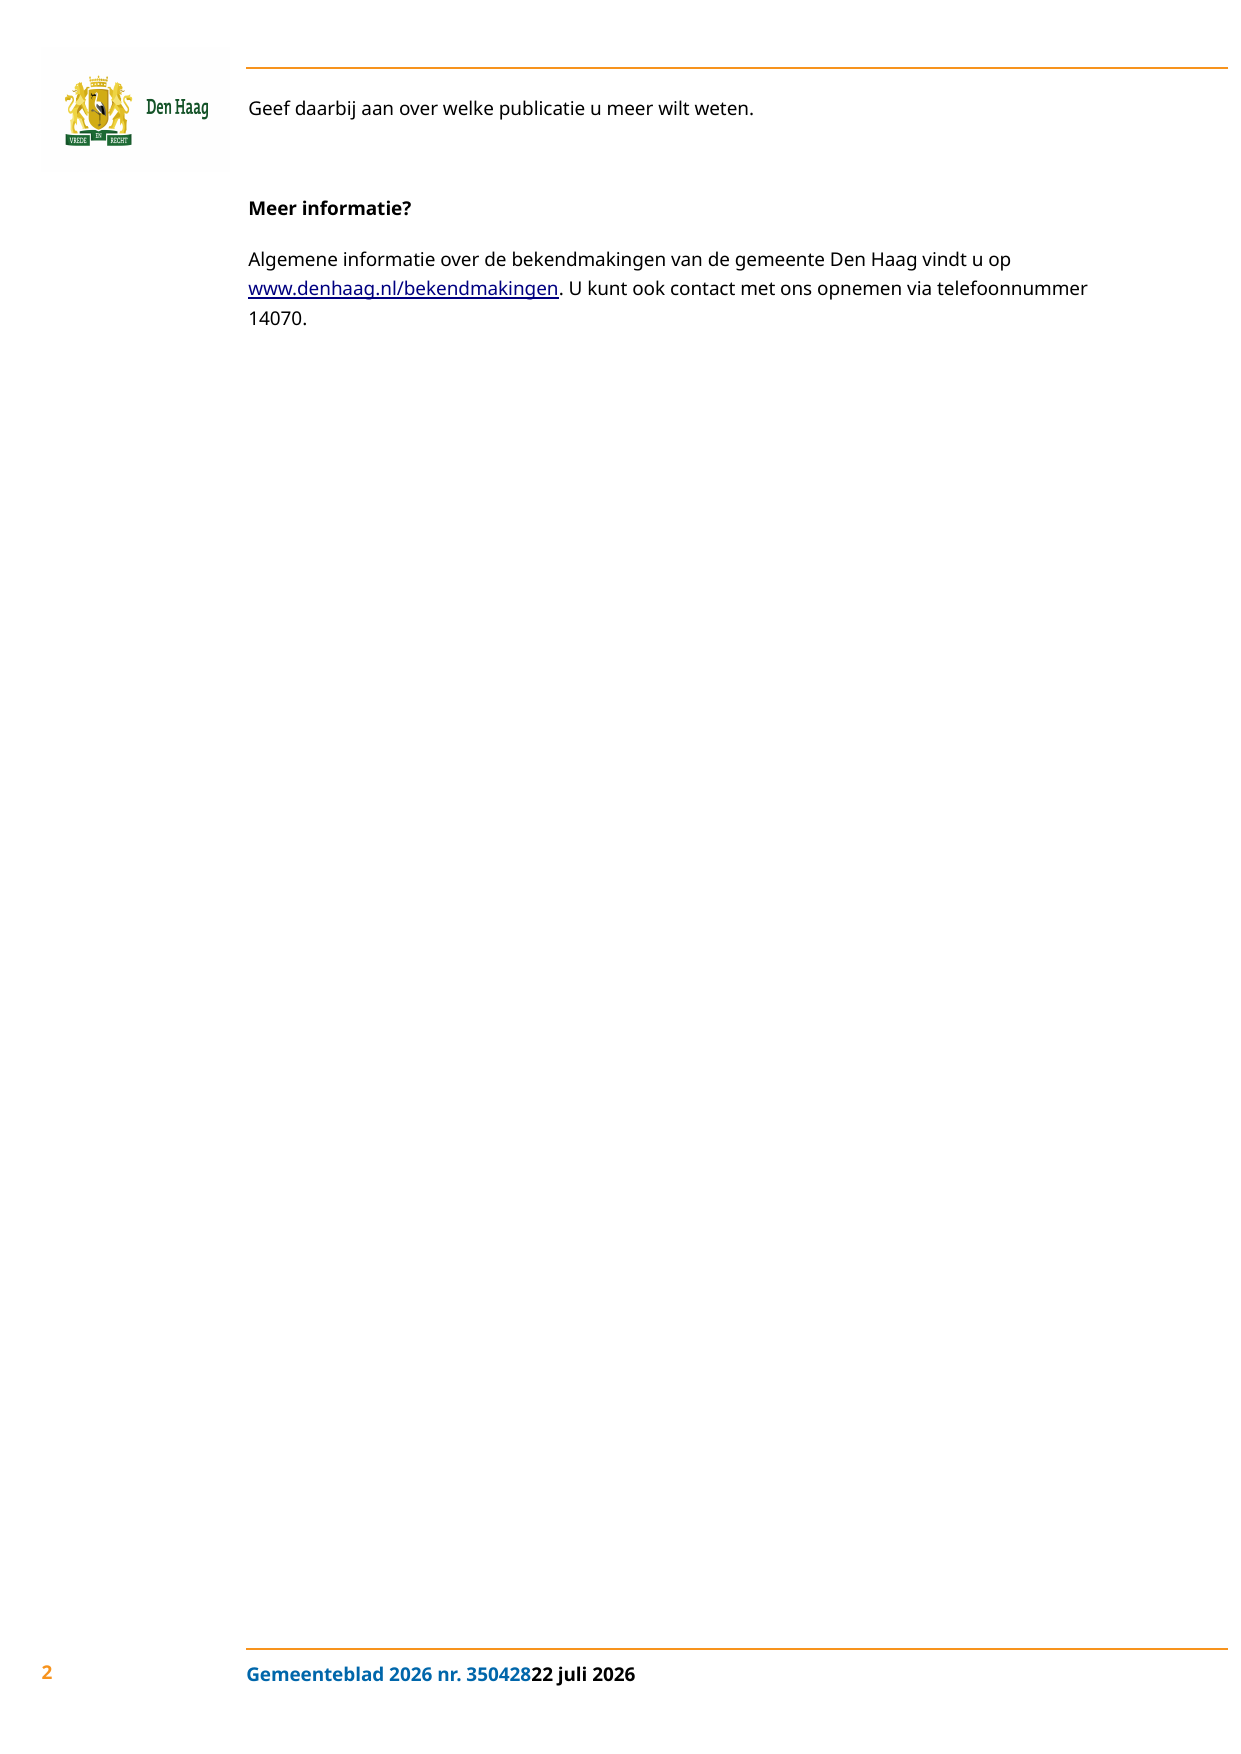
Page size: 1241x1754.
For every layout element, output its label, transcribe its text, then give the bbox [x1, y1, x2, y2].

picture [41, 47, 231, 172]
text Meer informatie? [248, 196, 1152, 221]
text Algemene informatie over de bekendmakingen van de gemeente Den Haag vindt u op www.denhaag.nl/bekendmakingen. U kunt ook contact met ons opnemen via telefoonnummer 14070. [248, 246, 1152, 331]
text Geef daarbij aan over welke publicatie u meer wilt weten. [248, 95, 1152, 121]
